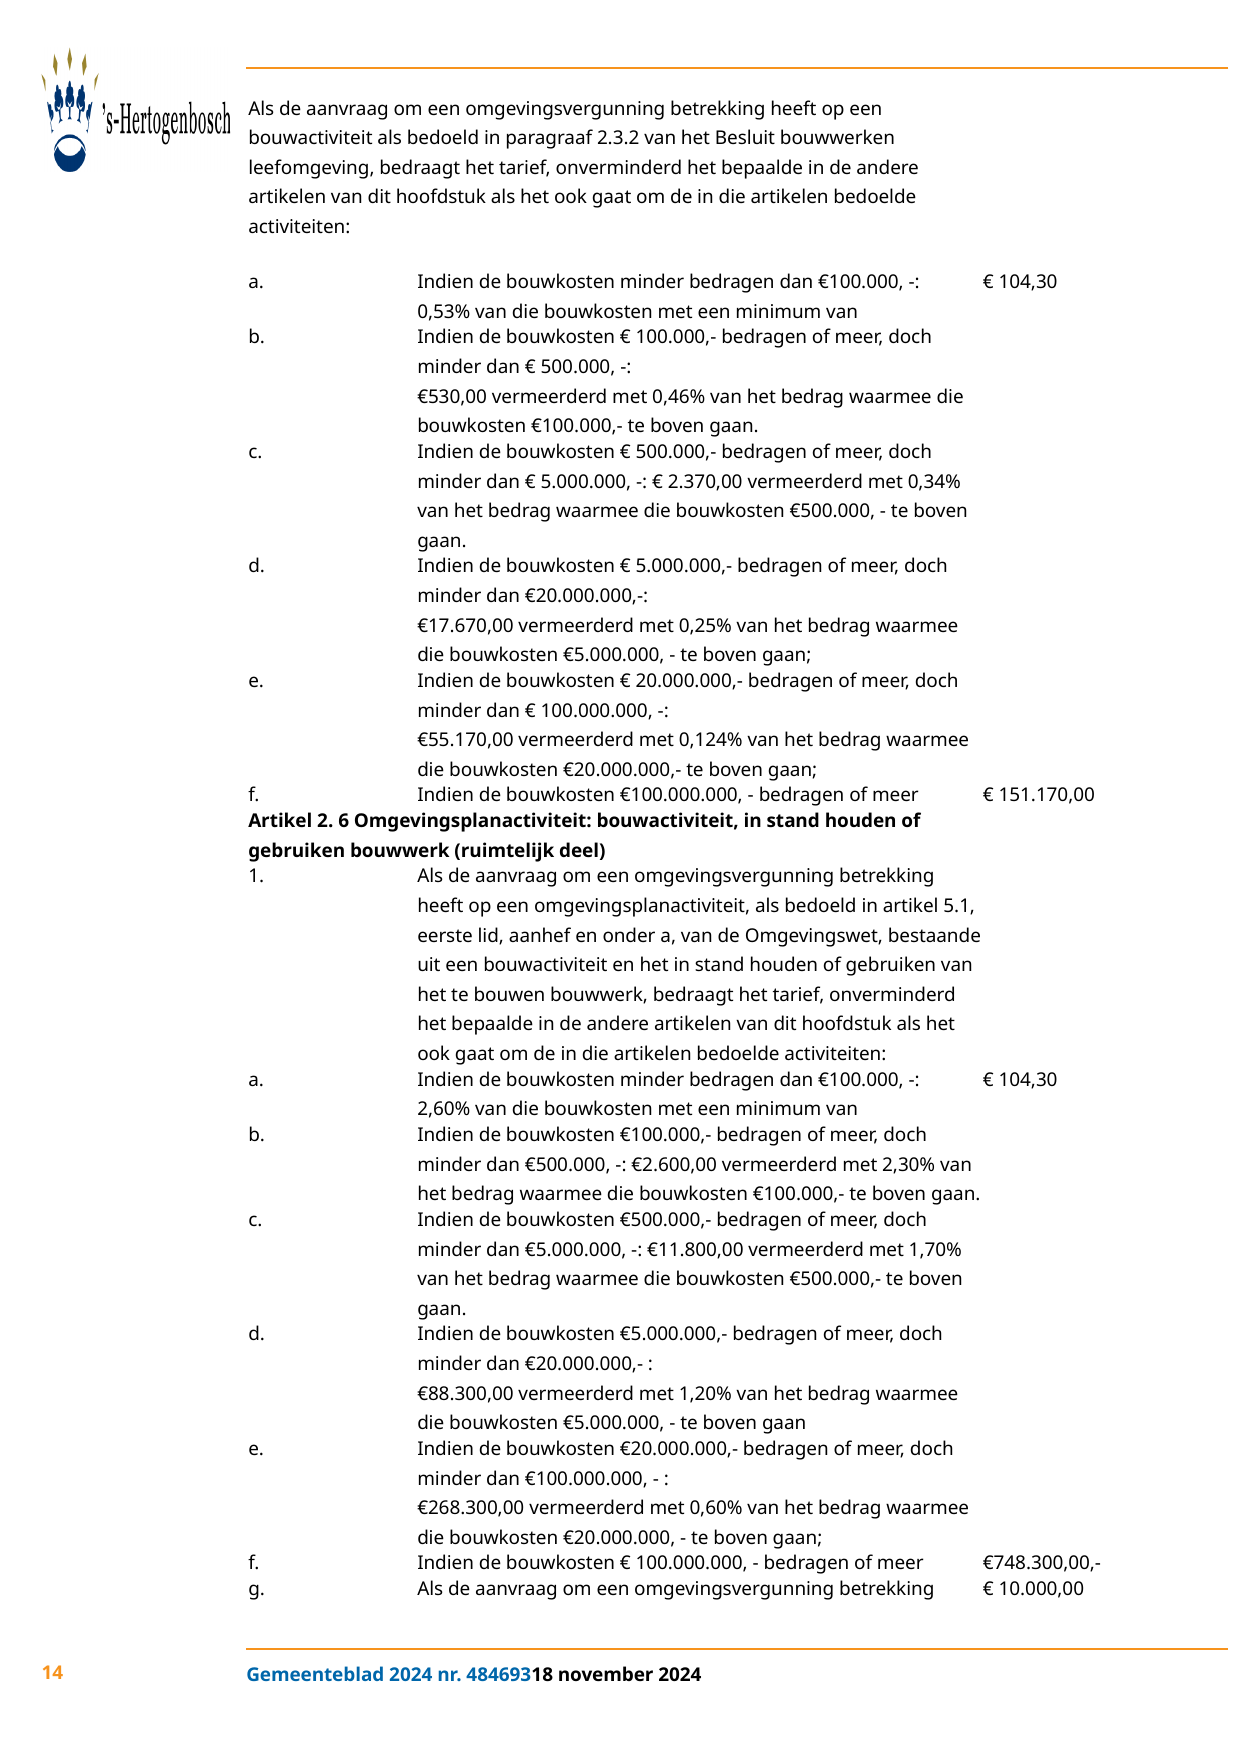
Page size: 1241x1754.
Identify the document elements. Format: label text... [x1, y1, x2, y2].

table_cell Indien de bouwkosten €100.000.000, - bedragen of meer [417, 782, 983, 807]
table_cell [983, 95, 1152, 268]
table_cell a. [248, 1066, 417, 1121]
table_cell Indien de bouwkosten € 500.000,- bedragen of meer, doch minder dan € 5.000.000, -: € 2.370,00 vermeerderd met 0,34% van het bedrag waarmee die bouwkosten €500.000, - te boven gaan. [417, 438, 983, 553]
table_cell [983, 1206, 1152, 1321]
table_cell g. [248, 1575, 417, 1601]
table_cell e. [248, 667, 417, 782]
table_cell € 10.000,00 [983, 1575, 1152, 1601]
table_cell Als de aanvraag om een omgevingsvergunning betrekking heeft op een omgevingsplanactiviteit, als bedoeld in artikel 5.1, eerste lid, aanhef en onder a, van de Omgevingswet, bestaande uit een bouwactiviteit en het in stand houden of gebruiken van het te bouwen bouwwerk, bedraagt het tarief, onverminderd het bepaalde in de andere artikelen van dit hoofdstuk als het ook gaat om de in die artikelen bedoelde activiteiten: [417, 863, 983, 1066]
table_cell d. [248, 553, 417, 667]
table_cell f. [248, 782, 417, 807]
table_cell Indien de bouwkosten €5.000.000,- bedragen of meer, doch minder dan €20.000.000,- : €88.300,00 vermeerderd met 1,20% van het bedrag waarmee die bouwkosten €5.000.000, - te boven gaan [417, 1321, 983, 1435]
table_cell [983, 667, 1152, 782]
table_cell Indien de bouwkosten €20.000.000,- bedragen of meer, doch minder dan €100.000.000, - : €268.300,00 vermeerderd met 0,60% van het bedrag waarmee die bouwkosten €20.000.000, - te boven gaan; [417, 1435, 983, 1549]
table_cell Indien de bouwkosten minder bedragen dan €100.000, -: 2,60% van die bouwkosten met een minimum van [417, 1066, 983, 1121]
table_cell Artikel 2. 6 Omgevingsplanactiviteit: bouwactiviteit, in stand houden of gebruiken bouwwerk (ruimtelijk deel) [248, 808, 983, 863]
table_cell [983, 553, 1152, 667]
table_cell €748.300,00,- [983, 1550, 1152, 1575]
table_cell Indien de bouwkosten €100.000,- bedragen of meer, doch minder dan €500.000, -: €2.600,00 vermeerderd met 2,30% van het bedrag waarmee die bouwkosten €100.000,- te boven gaan. [417, 1121, 983, 1206]
table_cell € 104,30 [983, 1066, 1152, 1121]
table_cell c. [248, 1206, 417, 1321]
table_cell b. [248, 324, 417, 438]
table_cell b. [248, 1121, 417, 1206]
table_cell a. [248, 269, 417, 324]
table_cell Indien de bouwkosten € 5.000.000,- bedragen of meer, doch minder dan €20.000.000,-: €17.670,00 vermeerderd met 0,25% van het bedrag waarmee die bouwkosten €5.000.000, - te boven gaan; [417, 553, 983, 667]
table_cell 1. [248, 863, 417, 1066]
table_cell Als de aanvraag om een omgevingsvergunning betrekking [417, 1575, 983, 1601]
table_cell [983, 438, 1152, 553]
table_cell [983, 1321, 1152, 1435]
table_cell € 151.170,00 [983, 782, 1152, 807]
table_cell [983, 1435, 1152, 1549]
table_cell Indien de bouwkosten € 100.000.000, - bedragen of meer [417, 1550, 983, 1575]
table_cell e. [248, 1435, 417, 1549]
table_cell Indien de bouwkosten €500.000,- bedragen of meer, doch minder dan €5.000.000, -: €11.800,00 vermeerderd met 1,70% van het bedrag waarmee die bouwkosten €500.000,- te boven gaan. [417, 1206, 983, 1321]
table_cell Als de aanvraag om een omgevingsvergunning betrekking heeft op een bouwactiviteit als bedoeld in paragraaf 2.3.2 van het Besluit bouwwerken leefomgeving, bedraagt het tarief, onverminderd het bepaalde in de andere artikelen van dit hoofdstuk als het ook gaat om de in die artikelen bedoelde activiteiten: [248, 95, 983, 268]
table_cell d. [248, 1321, 417, 1435]
table_cell € 104,30 [983, 269, 1152, 324]
table_cell f. [248, 1550, 417, 1575]
table_cell Indien de bouwkosten minder bedragen dan €100.000, -: 0,53% van die bouwkosten met een minimum van [417, 269, 983, 324]
table_cell c. [248, 438, 417, 553]
table_cell [983, 1121, 1152, 1206]
table_cell Indien de bouwkosten € 100.000,- bedragen of meer, doch minder dan € 500.000, -: €530,00 vermeerderd met 0,46% van het bedrag waarmee die bouwkosten €100.000,- te boven gaan. [417, 324, 983, 438]
table_cell [983, 863, 1152, 1066]
table_cell [983, 808, 1152, 863]
table_cell [983, 324, 1152, 438]
table_cell Indien de bouwkosten € 20.000.000,- bedragen of meer, doch minder dan € 100.000.000, -: €55.170,00 vermeerderd met 0,124% van het bedrag waarmee die bouwkosten €20.000.000,- te boven gaan; [417, 667, 983, 782]
picture [41, 47, 231, 172]
